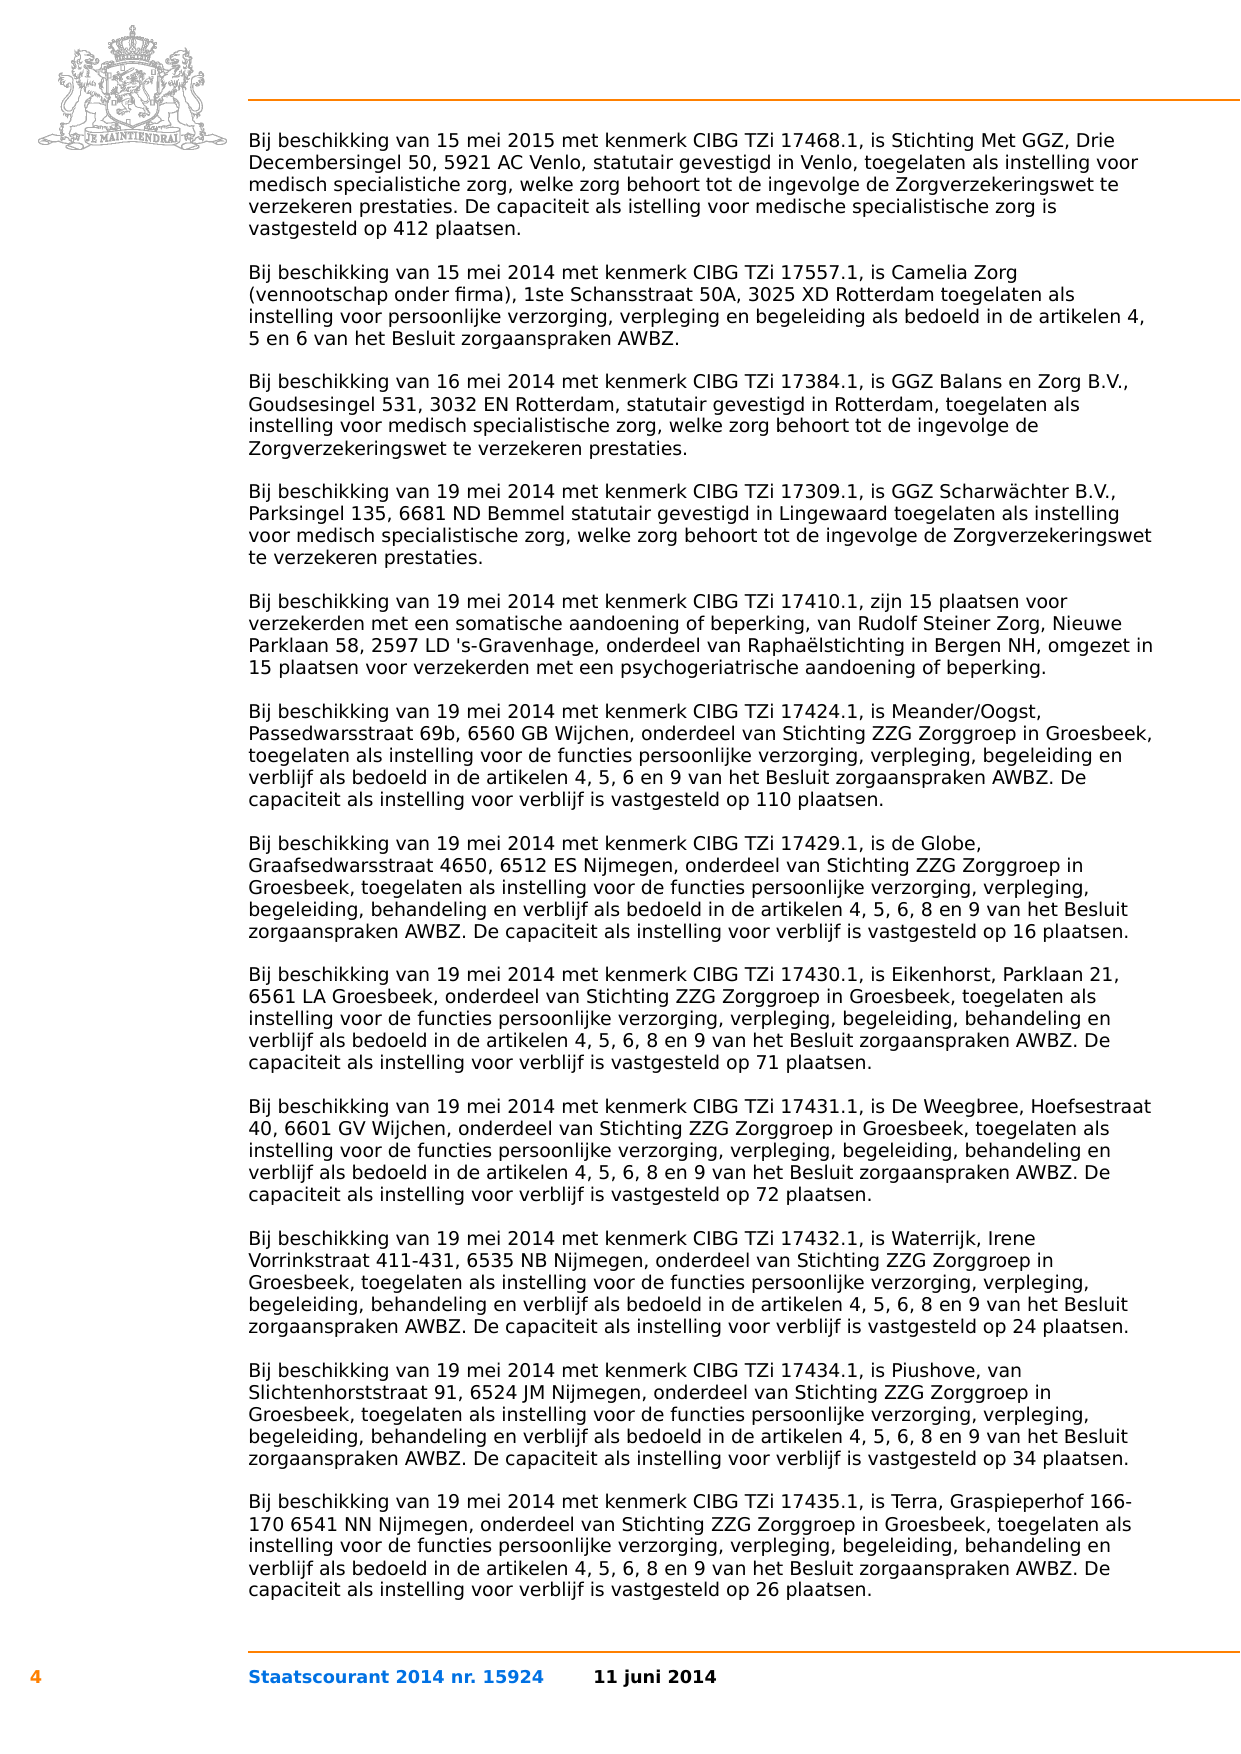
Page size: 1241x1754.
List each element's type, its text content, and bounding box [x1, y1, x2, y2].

text Bij beschikking van 19 mei 2014 met kenmerk CIBG TZi 17434.1, is Piushove, van Slichtenhorststraat 91, 6524 JM Nijmegen, onderdeel van Stichting ZZG Zorggroep in Groesbeek, toegelaten als instelling voor de functies persoonlijke verzorging, verpleging, begeleiding, behandeling en verblijf als bedoeld in de artikelen 4, 5, 6, 8 en 9 van het Besluit zorgaanspraken AWBZ. De capaciteit als instelling voor verblijf is vastgesteld op 34 plaatsen. [248, 1360, 1163, 1469]
picture [38, 25, 227, 150]
text Bij beschikking van 19 mei 2014 met kenmerk CIBG TZi 17410.1, zijn 15 plaatsen voor verzekerden met een somatische aandoening of beperking, van Rudolf Steiner Zorg, Nieuwe Parklaan 58, 2597 LD 's-Gravenhage, onderdeel van Raphaëlstichting in Bergen NH, omgezet in 15 plaatsen voor verzekerden met een psychogeriatrische aandoening of beperking. [248, 591, 1163, 679]
text Bij beschikking van 19 mei 2014 met kenmerk CIBG TZi 17309.1, is GGZ Scharwächter B.V., Parksingel 135, 6681 ND Bemmel statutair gevestigd in Lingewaard toegelaten als instelling voor medisch specialistische zorg, welke zorg behoort tot de ingevolge de Zorgverzekeringswet te verzekeren prestaties. [248, 481, 1163, 569]
text Bij beschikking van 19 mei 2014 met kenmerk CIBG TZi 17435.1, is Terra, Graspieperhof 166-170 6541 NN Nijmegen, onderdeel van Stichting ZZG Zorggroep in Groesbeek, toegelaten als instelling voor de functies persoonlijke verzorging, verpleging, begeleiding, behandeling en verblijf als bedoeld in de artikelen 4, 5, 6, 8 en 9 van het Besluit zorgaanspraken AWBZ. De capaciteit als instelling voor verblijf is vastgesteld op 26 plaatsen. [248, 1491, 1163, 1601]
text Bij beschikking van 16 mei 2014 met kenmerk CIBG TZi 17384.1, is GGZ Balans en Zorg B.V., Goudsesingel 531, 3032 EN Rotterdam, statutair gevestigd in Rotterdam, toegelaten als instelling voor medisch specialistische zorg, welke zorg behoort tot de ingevolge de Zorgverzekeringswet te verzekeren prestaties. [248, 371, 1163, 459]
text Bij beschikking van 19 mei 2014 met kenmerk CIBG TZi 17424.1, is Meander/Oogst, Passedwarsstraat 69b, 6560 GB Wijchen, onderdeel van Stichting ZZG Zorggroep in Groesbeek, toegelaten als instelling voor de functies persoonlijke verzorging, verpleging, begeleiding en verblijf als bedoeld in de artikelen 4, 5, 6 en 9 van het Besluit zorgaanspraken AWBZ. De capaciteit als instelling voor verblijf is vastgesteld op 110 plaatsen. [248, 701, 1163, 811]
text Bij beschikking van 19 mei 2014 met kenmerk CIBG TZi 17430.1, is Eikenhorst, Parklaan 21, 6561 LA Groesbeek, onderdeel van Stichting ZZG Zorggroep in Groesbeek, toegelaten als instelling voor de functies persoonlijke verzorging, verpleging, begeleiding, behandeling en verblijf als bedoeld in de artikelen 4, 5, 6, 8 en 9 van het Besluit zorgaanspraken AWBZ. De capaciteit als instelling voor verblijf is vastgesteld op 71 plaatsen. [248, 964, 1163, 1074]
text Bij beschikking van 15 mei 2015 met kenmerk CIBG TZi 17468.1, is Stichting Met GGZ, Drie Decembersingel 50, 5921 AC Venlo, statutair gevestigd in Venlo, toegelaten als instelling voor medisch specialistiche zorg, welke zorg behoort tot de ingevolge de Zorgverzekeringswet te verzekeren prestaties. De capaciteit als istelling voor medische specialistische zorg is vastgesteld op 412 plaatsen. [248, 130, 1163, 240]
text Bij beschikking van 15 mei 2014 met kenmerk CIBG TZi 17557.1, is Camelia Zorg (vennootschap onder firma), 1ste Schansstraat 50A, 3025 XD Rotterdam toegelaten als instelling voor persoonlijke verzorging, verpleging en begeleiding als bedoeld in de artikelen 4, 5 en 6 van het Besluit zorgaanspraken AWBZ. [248, 262, 1163, 349]
text Bij beschikking van 19 mei 2014 met kenmerk CIBG TZi 17429.1, is de Globe, Graafsedwarsstraat 4650, 6512 ES Nijmegen, onderdeel van Stichting ZZG Zorggroep in Groesbeek, toegelaten als instelling voor de functies persoonlijke verzorging, verpleging, begeleiding, behandeling en verblijf als bedoeld in de artikelen 4, 5, 6, 8 en 9 van het Besluit zorgaanspraken AWBZ. De capaciteit als instelling voor verblijf is vastgesteld op 16 plaatsen. [248, 833, 1163, 942]
text Bij beschikking van 19 mei 2014 met kenmerk CIBG TZi 17432.1, is Waterrijk, Irene Vorrinkstraat 411-431, 6535 NB Nijmegen, onderdeel van Stichting ZZG Zorggroep in Groesbeek, toegelaten als instelling voor de functies persoonlijke verzorging, verpleging, begeleiding, behandeling en verblijf als bedoeld in de artikelen 4, 5, 6, 8 en 9 van het Besluit zorgaanspraken AWBZ. De capaciteit als instelling voor verblijf is vastgesteld op 24 plaatsen. [248, 1228, 1163, 1338]
text Bij beschikking van 19 mei 2014 met kenmerk CIBG TZi 17431.1, is De Weegbree, Hoefsestraat 40, 6601 GV Wijchen, onderdeel van Stichting ZZG Zorggroep in Groesbeek, toegelaten als instelling voor de functies persoonlijke verzorging, verpleging, begeleiding, behandeling en verblijf als bedoeld in de artikelen 4, 5, 6, 8 en 9 van het Besluit zorgaanspraken AWBZ. De capaciteit als instelling voor verblijf is vastgesteld op 72 plaatsen. [248, 1096, 1163, 1206]
